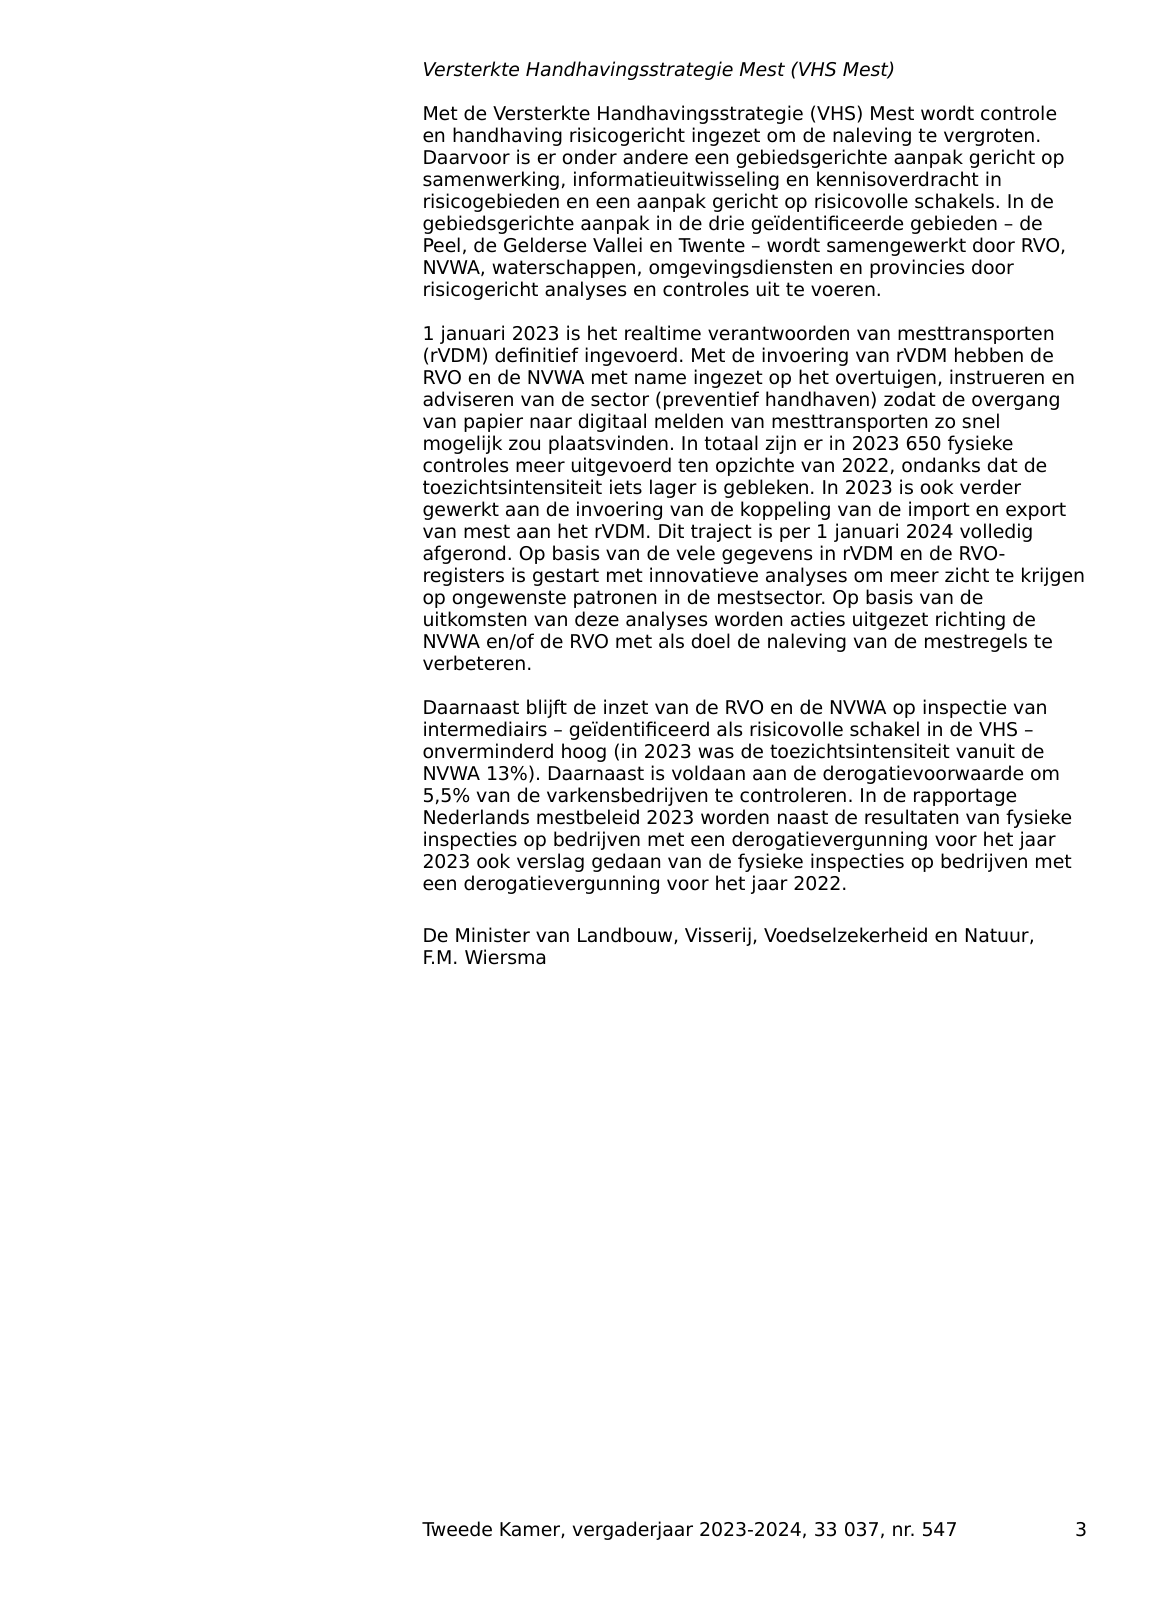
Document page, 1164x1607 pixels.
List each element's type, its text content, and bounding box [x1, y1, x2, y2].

text Met de Versterkte Handhavingsstrategie (VHS) Mest wordt controle en handhaving risicogericht ingezet om de naleving te vergroten. Daarvoor is er onder andere een gebiedsgerichte aanpak gericht op samenwerking, informatieuitwisseling en kennisoverdracht in risicogebieden en een aanpak gericht op risicovolle schakels. In de gebiedsgerichte aanpak in de drie geïdentificeerde gebieden – de Peel, de Gelderse Vallei en Twente – wordt samengewerkt door RVO, NVWA, waterschappen, omgevingsdiensten en provincies door risicogericht analyses en controles uit te voeren. [422, 103, 1087, 301]
text 1 januari 2023 is het realtime verantwoorden van mesttransporten (rVDM) definitief ingevoerd. Met de invoering van rVDM hebben de RVO en de NVWA met name ingezet op het overtuigen, instrueren en adviseren van de sector (preventief handhaven) zodat de overgang van papier naar digitaal melden van mesttransporten zo snel mogelijk zou plaatsvinden. In totaal zijn er in 2023 650 fysieke controles meer uitgevoerd ten opzichte van 2022, ondanks dat de toezichtsintensiteit iets lager is gebleken. In 2023 is ook verder gewerkt aan de invoering van de koppeling van de import en export van mest aan het rVDM. Dit traject is per 1 januari 2024 volledig afgerond. Op basis van de vele gegevens in rVDM en de RVO-registers is gestart met innovatieve analyses om meer zicht te krijgen op ongewenste patronen in de mestsector. Op basis van de uitkomsten van deze analyses worden acties uitgezet richting de NVWA en/of de RVO met als doel de naleving van de mestregels te verbeteren. [422, 323, 1087, 675]
text De Minister van Landbouw, Visserij, Voedselzekerheid en Natuur, F.M. Wiersma [422, 925, 1087, 969]
subtitle Versterkte Handhavingsstrategie Mest (VHS Mest) [422, 59, 1087, 81]
text Daarnaast blijft de inzet van de RVO en de NVWA op inspectie van intermediairs – geïdentificeerd als risicovolle schakel in de VHS – onverminderd hoog (in 2023 was de toezichtsintensiteit vanuit de NVWA 13%). Daarnaast is voldaan aan de derogatievoorwaarde om 5,5% van de varkensbedrijven te controleren. In de rapportage Nederlands mestbeleid 2023 worden naast de resultaten van fysieke inspecties op bedrijven met een derogatievergunning voor het jaar 2023 ook verslag gedaan van de fysieke inspecties op bedrijven met een derogatievergunning voor het jaar 2022. [422, 697, 1087, 895]
